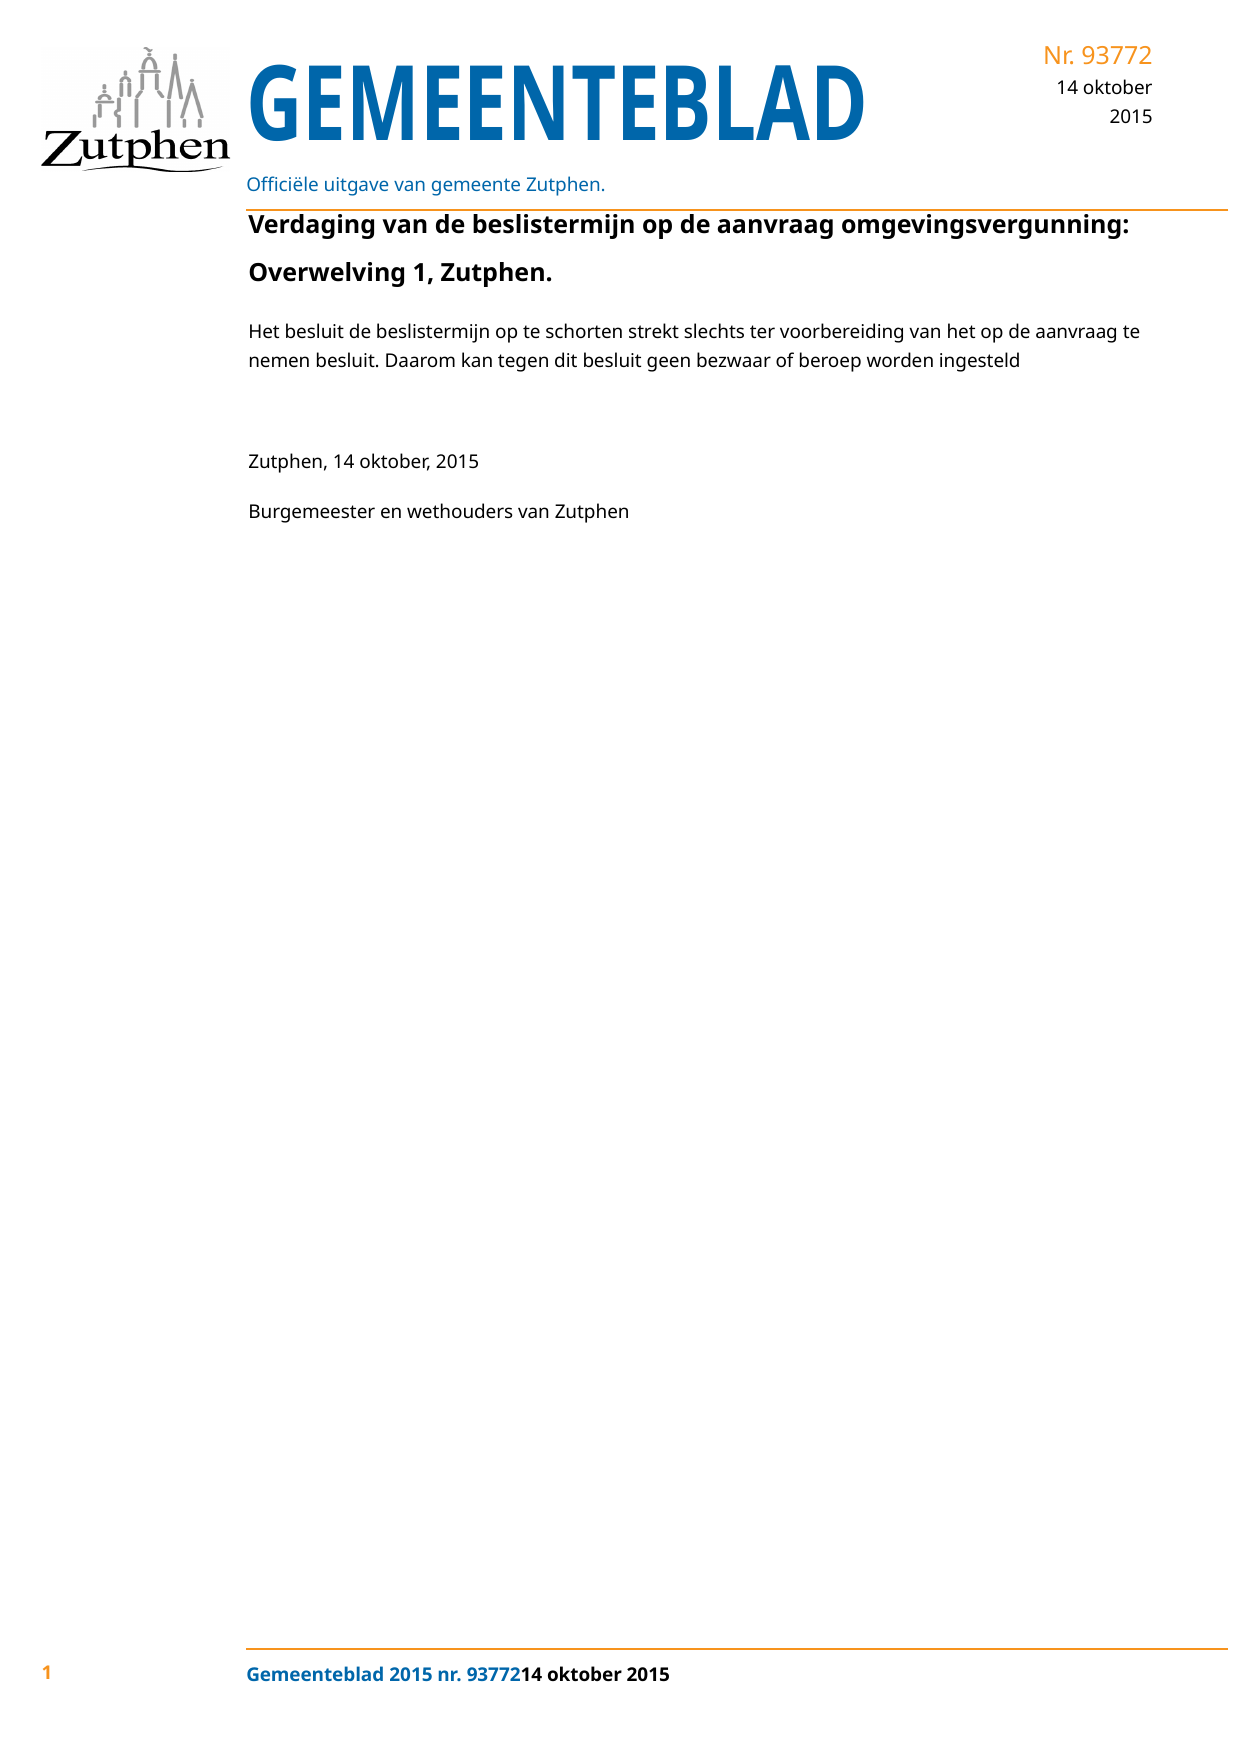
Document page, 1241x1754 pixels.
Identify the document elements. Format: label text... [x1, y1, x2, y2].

picture [41, 47, 231, 172]
text Het besluit de beslistermijn op te schorten strekt slechts ter voorbereiding van het op de aanvraag te nemen besluit. Daarom kan tegen dit besluit geen bezwaar of beroep worden ingesteld [248, 318, 1152, 373]
text Zutphen, 14 oktober, 2015 [248, 448, 1152, 474]
text Verdaging van de beslistermijn op de aanvraag omgevingsvergunning: Overwelving 1, Zutphen. [248, 211, 1152, 288]
text Burgemeester en wethouders van Zutphen [248, 499, 1152, 524]
